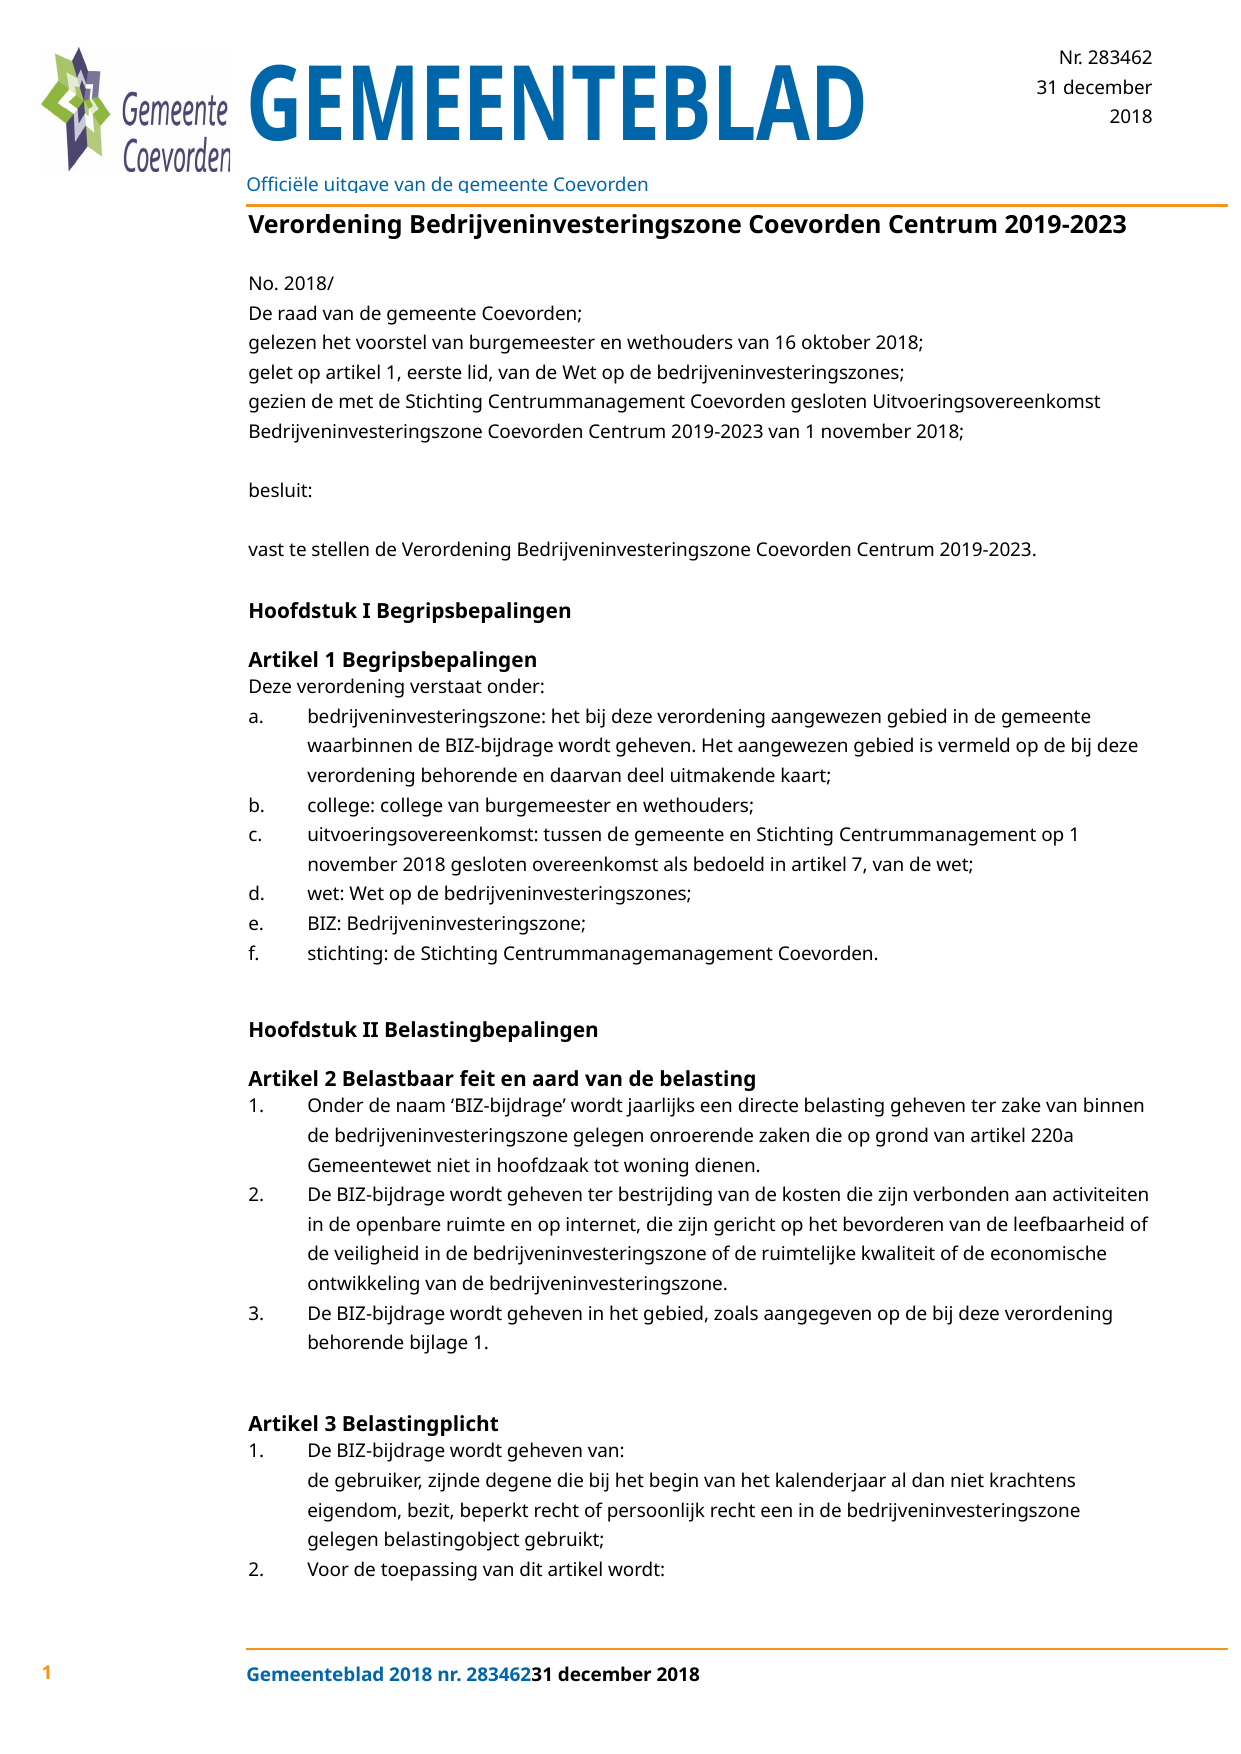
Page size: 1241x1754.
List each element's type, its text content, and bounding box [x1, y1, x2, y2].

text Hoofdstuk II Belastingbepalingen [248, 1015, 1152, 1043]
list college: college van burgemeester en wethouders; [248, 792, 1152, 817]
text gelet op artikel 1, eerste lid, van de Wet op de bedrijveninvesteringszones; [248, 359, 1152, 385]
list De BIZ-bijdrage wordt geheven in het gebied, zoals aangegeven op de bij deze verordening behorende bijlage 1. [248, 1300, 1152, 1355]
picture [41, 47, 231, 172]
text gelezen het voorstel van burgemeester en wethouders van 16 oktober 2018; [248, 329, 1152, 355]
list BIZ: Bedrijveninvesteringszone; [248, 910, 1152, 936]
text De raad van de gemeente Coevorden; [248, 300, 1152, 326]
text besluit: [248, 477, 1152, 503]
text Artikel 3 Belastingplicht [248, 1409, 1152, 1438]
text Artikel 2 Belastbaar feit en aard van de belasting [248, 1064, 1152, 1093]
list wet: Wet op de bedrijveninvesteringszones; [248, 881, 1152, 906]
text Hoofdstuk I Begripsbepalingen [248, 596, 1152, 624]
text vast te stellen de Verordening Bedrijveninvesteringszone Coevorden Centrum 2019-2023. [248, 537, 1152, 562]
list stichting: de Stichting Centrummanagemanagement Coevorden. [248, 940, 1152, 965]
text Artikel 1 Begripsbepalingen [248, 645, 1152, 673]
list de gebruiker, zijnde degene die bij het begin van het kalenderjaar al dan niet krachtens eigendom, bezit, beperkt recht of persoonlijk recht een in de bedrijveninvesteringszone gelegen belastingobject gebruikt; [248, 1467, 1152, 1552]
text Deze verordening verstaat onder: [248, 673, 1152, 699]
text gezien de met de Stichting Centrummanagement Coevorden gesloten Uitvoeringsovereenkomst Bedrijveninvesteringszone Coevorden Centrum 2019-2023 van 1 november 2018; [248, 389, 1152, 444]
text Verordening Bedrijveninvesteringszone Coevorden Centrum 2019-2023 [248, 207, 1152, 241]
text No. 2018/ [248, 270, 1152, 296]
list Onder de naam ‘BIZ-bijdrage’ wordt jaarlijks een directe belasting geheven ter zake van binnen de bedrijveninvesteringszone gelegen onroerende zaken die op grond van artikel 220a Gemeentewet niet in hoofdzaak tot woning dienen. [248, 1093, 1152, 1177]
list uitvoeringsovereenkomst: tussen de gemeente en Stichting Centrummanagement op 1 november 2018 gesloten overeenkomst als bedoeld in artikel 7, van de wet; [248, 821, 1152, 877]
list De BIZ-bijdrage wordt geheven ter bestrijding van de kosten die zijn verbonden aan activiteiten in de openbare ruimte en op internet, die zijn gericht op het bevorderen van de leefbaarheid of de veiligheid in de bedrijveninvesteringszone of de ruimtelijke kwaliteit of de economische ontwikkeling van de bedrijveninvesteringszone. [248, 1181, 1152, 1296]
list De BIZ-bijdrage wordt geheven van: [248, 1438, 1152, 1463]
list Voor de toepassing van dit artikel wordt: [248, 1556, 1152, 1582]
list bedrijveninvesteringszone: het bij deze verordening aangewezen gebied in de gemeente waarbinnen de BIZ-bijdrage wordt geheven. Het aangewezen gebied is vermeld op de bij deze verordening behorende en daarvan deel uitmakende kaart; [248, 703, 1152, 788]
